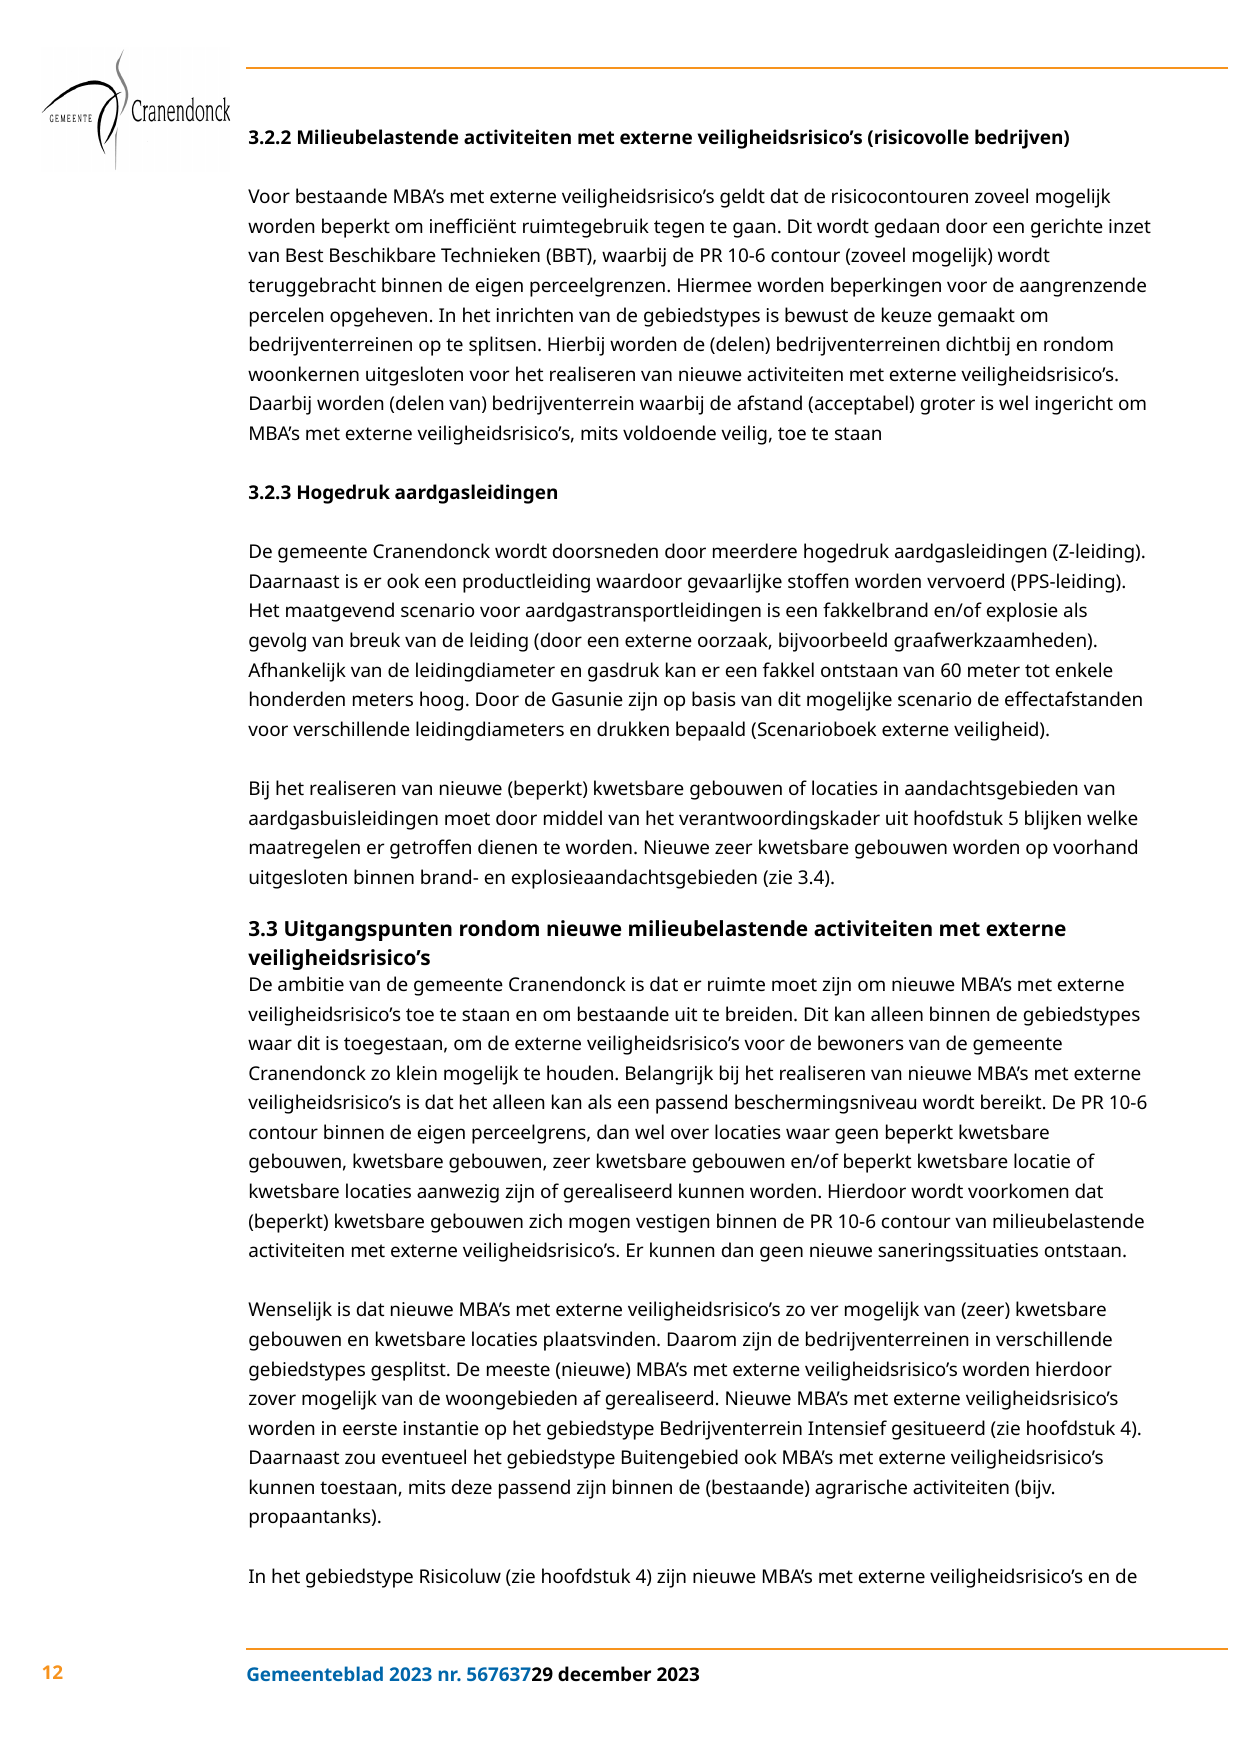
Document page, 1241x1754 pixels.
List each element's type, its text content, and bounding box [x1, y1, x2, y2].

text 3.2.2 Milieubelastende activiteiten met externe veiligheidsrisico’s (risicovolle bedrijven) [248, 124, 1152, 150]
text Voor bestaande MBA’s met externe veiligheidsrisico’s geldt dat de risicocontouren zoveel mogelijk worden beperkt om inefficiënt ruimtegebruik tegen te gaan. Dit wordt gedaan door een gerichte inzet van Best Beschikbare Technieken (BBT), waarbij de PR 10-6 contour (zoveel mogelijk) wordt teruggebracht binnen de eigen perceelgrenzen. Hiermee worden beperkingen voor de aangrenzende percelen opgeheven. In het inrichten van de gebiedstypes is bewust de keuze gemaakt om bedrijventerreinen op te splitsen. Hierbij worden de (delen) bedrijventerreinen dichtbij en rondom woonkernen uitgesloten voor het realiseren van nieuwe activiteiten met externe veiligheidsrisico’s. Daarbij worden (delen van) bedrijventerrein waarbij de afstand (acceptabel) groter is wel ingericht om MBA’s met externe veiligheidsrisico’s, mits voldoende veilig, toe te staan [248, 183, 1152, 446]
text 3.2.3 Hogedruk aardgasleidingen [248, 479, 1152, 505]
text De ambitie van de gemeente Cranendonck is dat er ruimte moet zijn om nieuwe MBA’s met externe veiligheidsrisico’s toe te staan en om bestaande uit te breiden. Dit kan alleen binnen de gebiedstypes waar dit is toegestaan, om de externe veiligheidsrisico’s voor de bewoners van de gemeente Cranendonck zo klein mogelijk te houden. Belangrijk bij het realiseren van nieuwe MBA’s met externe veiligheidsrisico’s is dat het alleen kan als een passend beschermingsniveau wordt bereikt. De PR 10-6 contour binnen de eigen perceelgrens, dan wel over locaties waar geen beperkt kwetsbare gebouwen, kwetsbare gebouwen, zeer kwetsbare gebouwen en/of beperkt kwetsbare locatie of kwetsbare locaties aanwezig zijn of gerealiseerd kunnen worden. Hierdoor wordt voorkomen dat (beperkt) kwetsbare gebouwen zich mogen vestigen binnen de PR 10-6 contour van milieubelastende activiteiten met externe veiligheidsrisico’s. Er kunnen dan geen nieuwe saneringssituaties ontstaan. [248, 971, 1152, 1263]
text De gemeente Cranendonck wordt doorsneden door meerdere hogedruk aardgasleidingen (Z-leiding). Daarnaast is er ook een productleiding waardoor gevaarlijke stoffen worden vervoerd (PPS-leiding). Het maatgevend scenario voor aardgastransportleidingen is een fakkelbrand en/of explosie als gevolg van breuk van de leiding (door een externe oorzaak, bijvoorbeeld graafwerkzaamheden). Afhankelijk van de leidingdiameter en gasdruk kan er een fakkel ontstaan van 60 meter tot enkele honderden meters hoog. Door de Gasunie zijn op basis van dit mogelijke scenario de effectafstanden voor verschillende leidingdiameters en drukken bepaald (Scenarioboek externe veiligheid). [248, 538, 1152, 742]
text In het gebiedstype Risicoluw (zie hoofdstuk 4) zijn nieuwe MBA’s met externe veiligheidsrisico’s en de [248, 1563, 1152, 1589]
picture [41, 47, 231, 172]
text Bij het realiseren van nieuwe (beperkt) kwetsbare gebouwen of locaties in aandachtsgebieden van aardgasbuisleidingen moet door middel van het verantwoordingskader uit hoofdstuk 5 blijken welke maatregelen er getroffen dienen te worden. Nieuwe zeer kwetsbare gebouwen worden op voorhand uitgesloten binnen brand- en explosieaandachtsgebieden (zie 3.4). [248, 775, 1152, 890]
text Wenselijk is dat nieuwe MBA’s met externe veiligheidsrisico’s zo ver mogelijk van (zeer) kwetsbare gebouwen en kwetsbare locaties plaatsvinden. Daarom zijn de bedrijventerreinen in verschillende gebiedstypes gesplitst. De meeste (nieuwe) MBA’s met externe veiligheidsrisico’s worden hierdoor zover mogelijk van de woongebieden af gerealiseerd. Nieuwe MBA’s met externe veiligheidsrisico’s worden in eerste instantie op het gebiedstype Bedrijventerrein Intensief gesitueerd (zie hoofdstuk 4). Daarnaast zou eventueel het gebiedstype Buitengebied ook MBA’s met externe veiligheidsrisico’s kunnen toestaan, mits deze passend zijn binnen de (bestaande) agrarische activiteiten (bijv. propaantanks). [248, 1297, 1152, 1529]
text 3.3 Uitgangspunten rondom nieuwe milieubelastende activiteiten met externe veiligheidsrisico’s [248, 914, 1152, 971]
